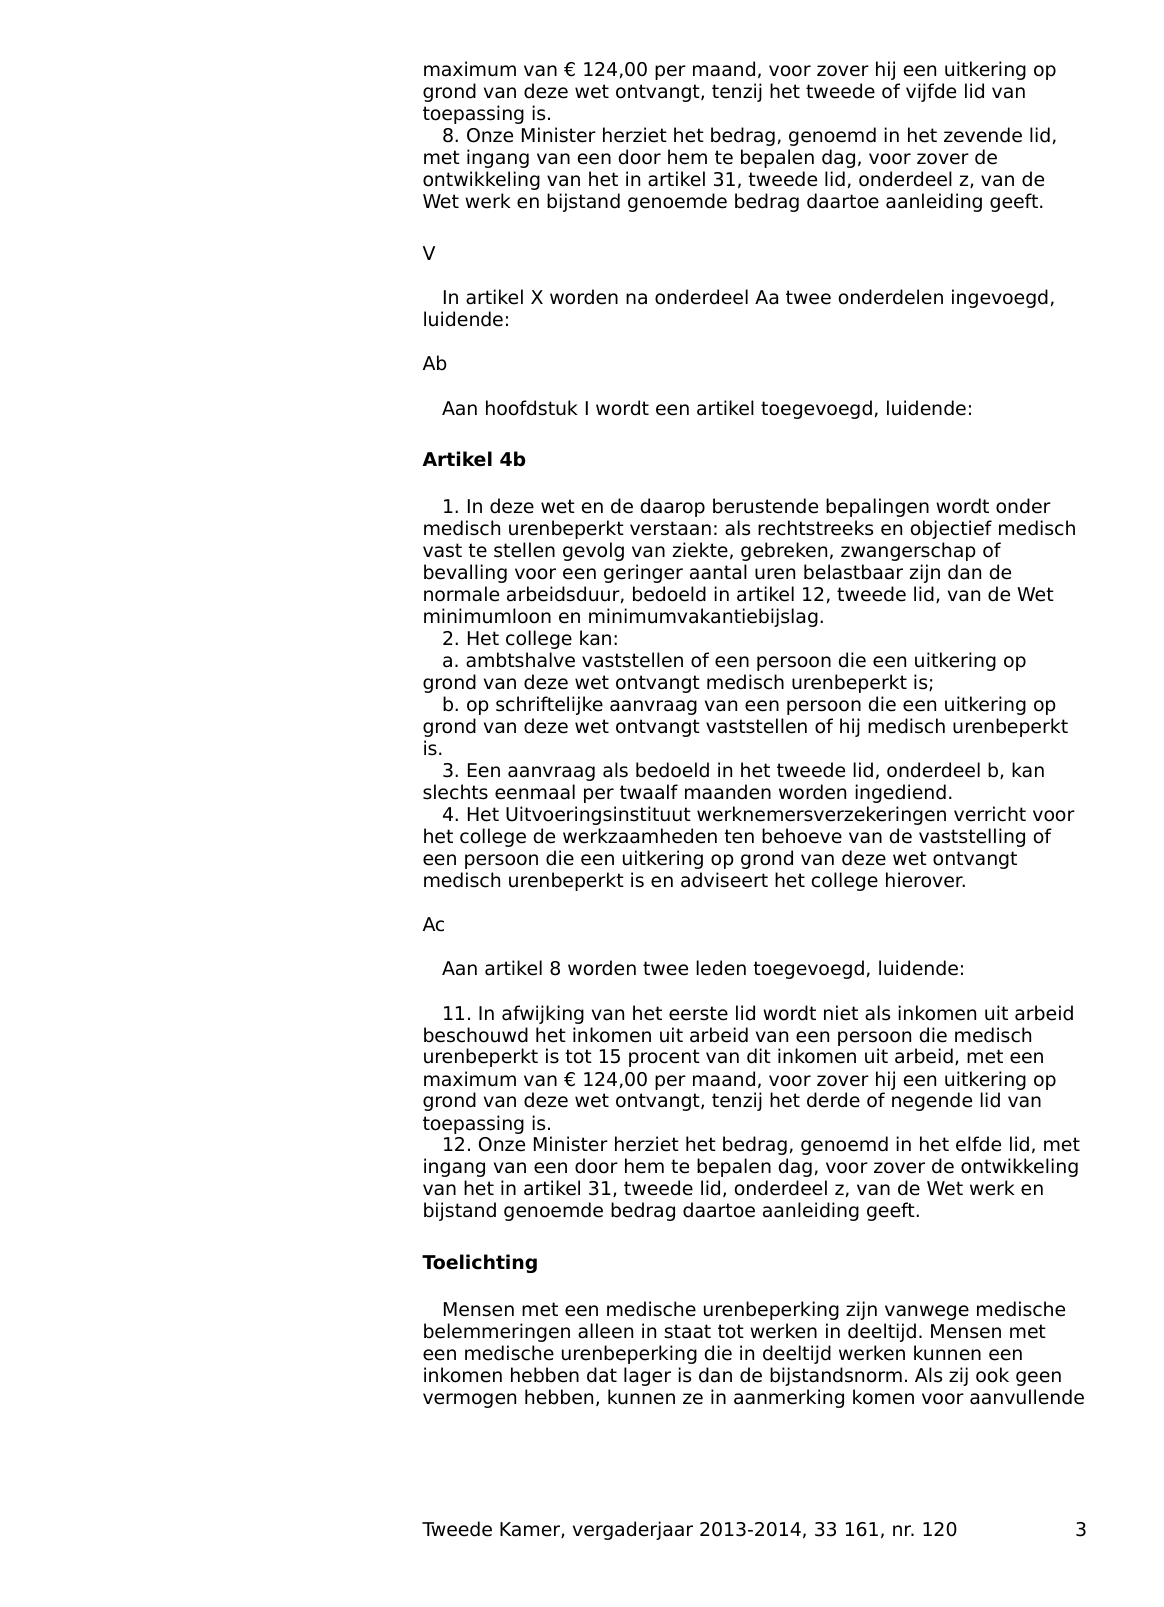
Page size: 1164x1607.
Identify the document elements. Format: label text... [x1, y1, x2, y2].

text 12. Onze Minister herziet het bedrag, genoemd in het elfde lid, met ingang van een door hem te bepalen dag, voor zover de ontwikkeling van het in artikel 31, tweede lid, onderdeel z, van de Wet werk en bijstand genoemde bedrag daartoe aanleiding geeft. [422, 1134, 1087, 1222]
text maximum van € 124,00 per maand, voor zover hij een uitkering op grond van deze wet ontvangt, tenzij het tweede of vijfde lid van toepassing is. [422, 59, 1087, 125]
text Mensen met een medische urenbeperking zijn vanwege medische belemmeringen alleen in staat tot werken in deeltijd. Mensen met een medische urenbeperking die in deeltijd werken kunnen een inkomen hebben dat lager is dan de bijstandsnorm. Als zij ook geen vermogen hebben, kunnen ze in aanmerking komen voor aanvullende [422, 1299, 1087, 1409]
text 3. Een aanvraag als bedoeld in het tweede lid, onderdeel b, kan slechts eenmaal per twaalf maanden worden ingediend. [422, 760, 1087, 804]
text b. op schriftelijke aanvraag van een persoon die een uitkering op grond van deze wet ontvangt vaststellen of hij medisch urenbeperkt is. [422, 694, 1087, 760]
text Aan artikel 8 worden twee leden toegevoegd, luidende: [422, 958, 1087, 980]
text 11. In afwijking van het eerste lid wordt niet als inkomen uit arbeid beschouwd het inkomen uit arbeid van een persoon die medisch urenbeperkt is tot 15 procent van dit inkomen uit arbeid, met een maximum van € 124,00 per maand, voor zover hij een uitkering op grond van deze wet ontvangt, tenzij het derde of negende lid van toepassing is. [422, 1002, 1087, 1134]
subtitle V [422, 243, 1087, 265]
text Ac [422, 914, 1087, 936]
text 4. Het Uitvoeringsinstituut werknemersverzekeringen verricht voor het college de werkzaamheden ten behoeve van de vaststelling of een persoon die een uitkering op grond van deze wet ontvangt medisch urenbeperkt is en adviseert het college hierover. [422, 804, 1087, 892]
subtitle Artikel 4b [422, 449, 1087, 471]
text Aan hoofdstuk I wordt een artikel toegevoegd, luidende: [422, 397, 1087, 419]
text 1. In deze wet en de daarop berustende bepalingen wordt onder medisch urenbeperkt verstaan: als rechtstreeks en objectief medisch vast te stellen gevolg van ziekte, gebreken, zwangerschap of bevalling voor een geringer aantal uren belastbaar zijn dan de normale arbeidsduur, bedoeld in artikel 12, tweede lid, van de Wet minimumloon en minimumvakantiebijslag. [422, 496, 1087, 628]
text In artikel X worden na onderdeel Aa twee onderdelen ingevoegd, luidende: [422, 287, 1087, 331]
subtitle Toelichting [422, 1252, 1087, 1274]
text Ab [422, 353, 1087, 375]
text 2. Het college kan: [422, 628, 1087, 650]
text a. ambtshalve vaststellen of een persoon die een uitkering op grond van deze wet ontvangt medisch urenbeperkt is; [422, 650, 1087, 694]
text 8. Onze Minister herziet het bedrag, genoemd in het zevende lid, met ingang van een door hem te bepalen dag, voor zover de ontwikkeling van het in artikel 31, tweede lid, onderdeel z, van de Wet werk en bijstand genoemde bedrag daartoe aanleiding geeft. [422, 125, 1087, 213]
